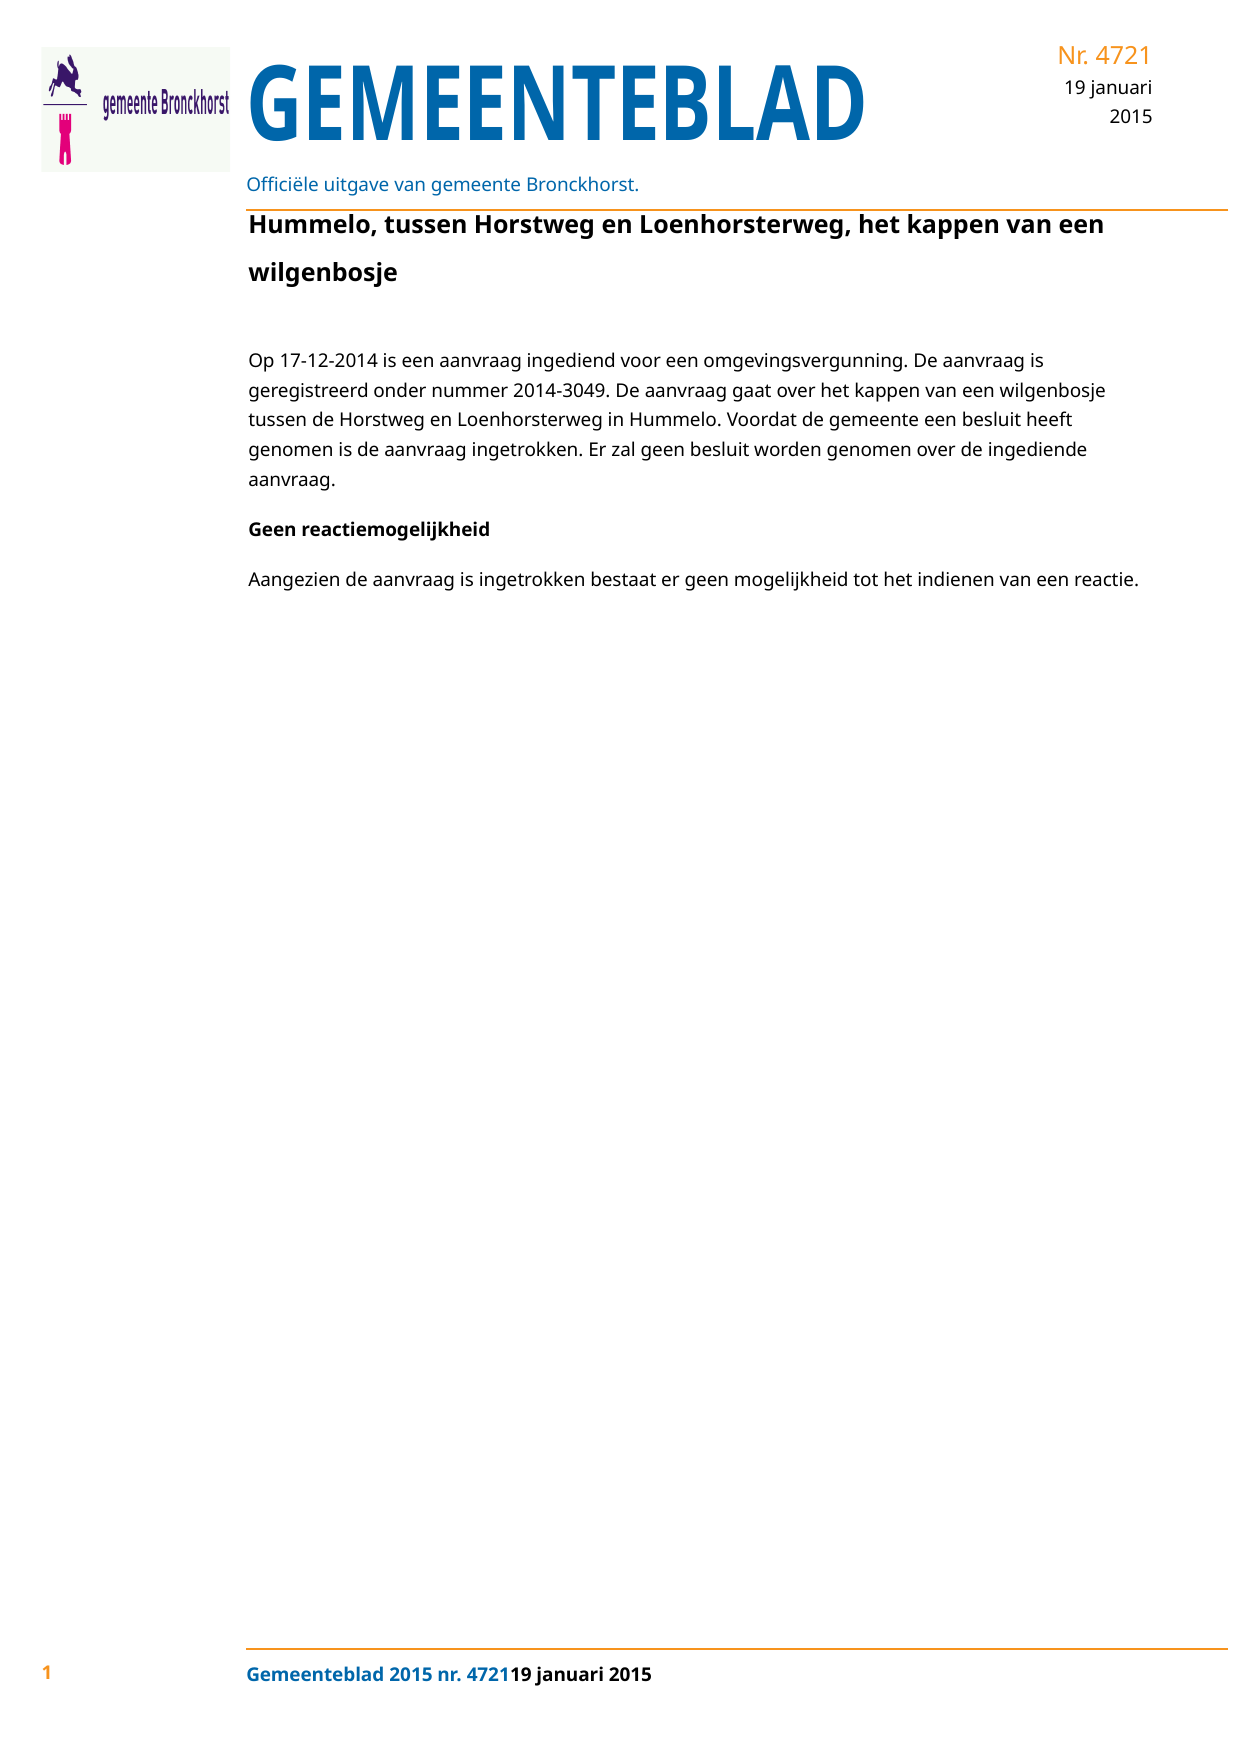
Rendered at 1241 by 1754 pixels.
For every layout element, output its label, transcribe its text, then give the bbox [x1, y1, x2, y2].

text Hummelo, tussen Horstweg en Loenhorsterweg, het kappen van een wilgenbosje [248, 211, 1152, 288]
picture [41, 47, 231, 172]
text Op 17-12-2014 is een aanvraag ingediend voor een omgevingsvergunning. De aanvraag is geregistreerd onder nummer 2014-3049. De aanvraag gaat over het kappen van een wilgenbosje tussen de Horstweg en Loenhorsterweg in Hummelo. Voordat de gemeente een besluit heeft genomen is de aanvraag ingetrokken. Er zal geen besluit worden genomen over de ingediende aanvraag. [248, 347, 1152, 492]
text Geen reactiemogelijkheid [248, 516, 1152, 542]
text Aangezien de aanvraag is ingetrokken bestaat er geen mogelijkheid tot het indienen van een reactie. [248, 567, 1152, 592]
